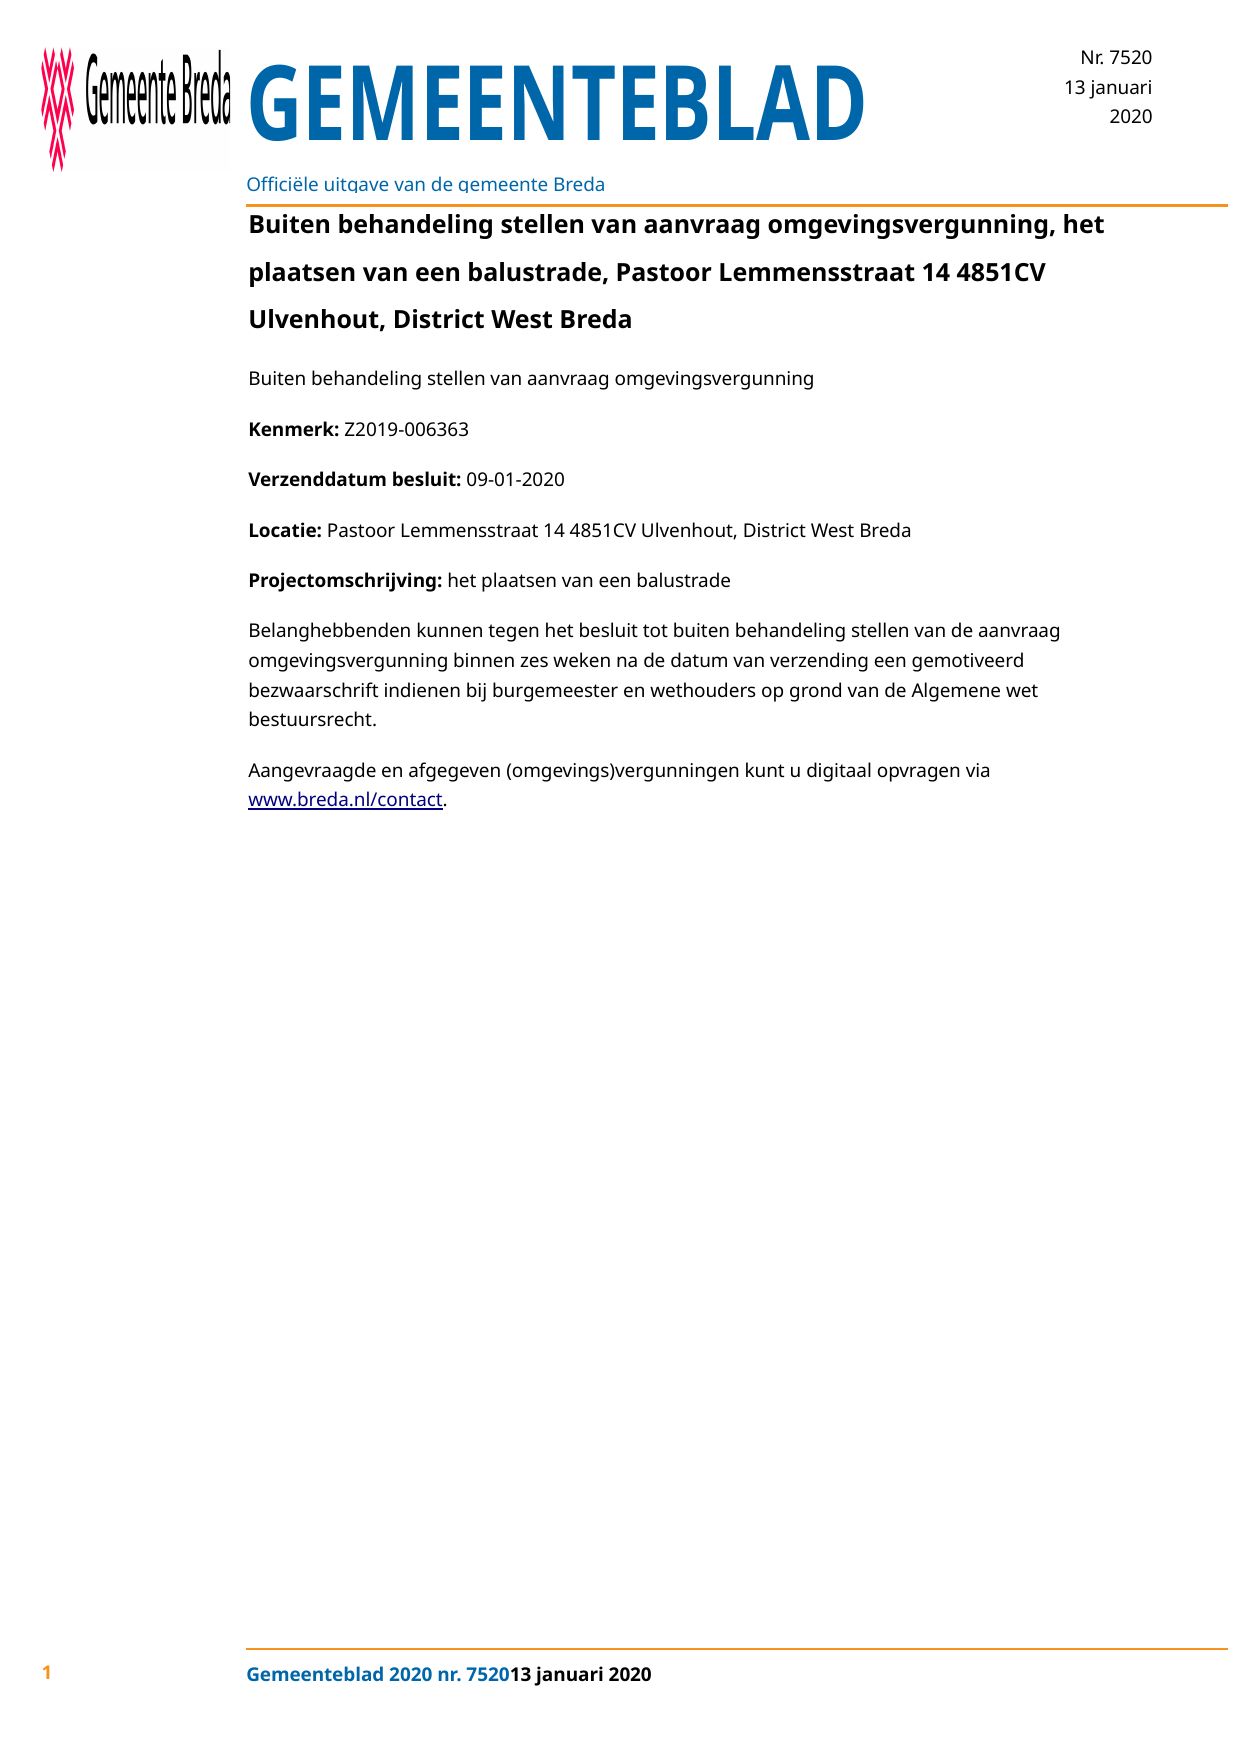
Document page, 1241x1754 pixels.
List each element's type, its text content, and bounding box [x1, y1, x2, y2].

text Kenmerk: Z2019-006363 [248, 416, 1152, 442]
picture [41, 47, 231, 172]
text Projectomschrijving: het plaatsen van een balustrade [248, 567, 1152, 593]
text Locatie: Pastoor Lemmensstraat 14 4851CV Ulvenhout, District West Breda [248, 517, 1152, 542]
text Buiten behandeling stellen van aanvraag omgevingsvergunning [248, 366, 1152, 391]
text Belanghebbenden kunnen tegen het besluit tot buiten behandeling stellen van de aanvraag omgevingsvergunning binnen zes weken na de datum van verzending een gemotiveerd bezwaarschrift indienen bij burgemeester en wethouders op grond van de Algemene wet bestuursrecht. [248, 618, 1152, 732]
text Buiten behandeling stellen van aanvraag omgevingsvergunning, het plaatsen van een balustrade, Pastoor Lemmensstraat 14 4851CV Ulvenhout, District West Breda [248, 207, 1152, 336]
text Verzenddatum besluit: 09-01-2020 [248, 466, 1152, 492]
text Aangevraagde en afgegeven (omgevings)vergunningen kunt u digitaal opvragen via www.breda.nl/contact. [248, 757, 1152, 812]
